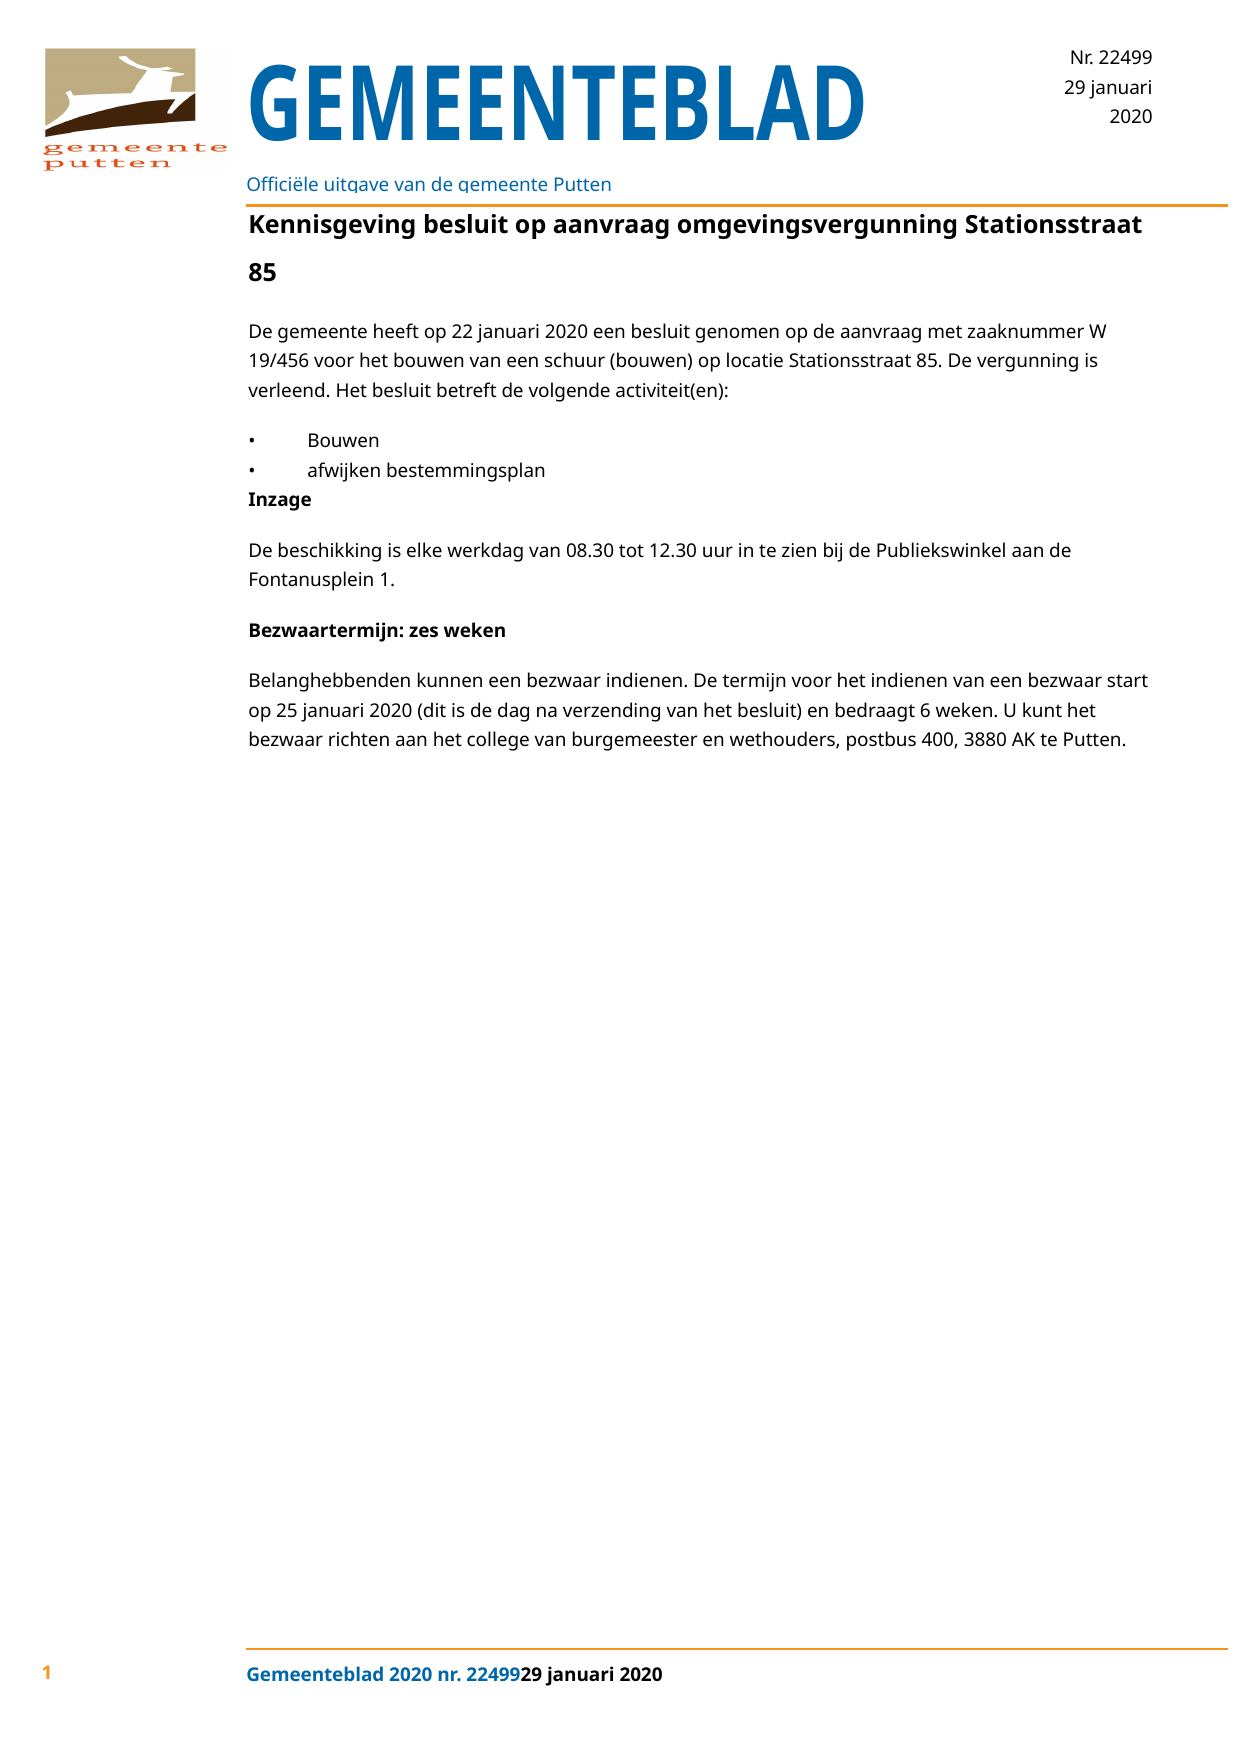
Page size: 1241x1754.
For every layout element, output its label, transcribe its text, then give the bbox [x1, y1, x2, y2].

text Bezwaartermijn: zes weken [248, 617, 1152, 643]
list afwijken bestemmingsplan [248, 457, 1152, 483]
text Kennisgeving besluit op aanvraag omgevingsvergunning Stationsstraat 85 [248, 207, 1152, 288]
text De beschikking is elke werkdag van 08.30 tot 12.30 uur in te zien bij de Publiekswinkel aan de Fontanusplein 1. [248, 537, 1152, 592]
text De gemeente heeft op 22 januari 2020 een besluit genomen op de aanvraag met zaaknummer W 19/456 voor het bouwen van een schuur (bouwen) op locatie Stationsstraat 85. De vergunning is verleend. Het besluit betreft de volgende activiteit(en): [248, 318, 1152, 403]
text Inzage [248, 487, 1152, 512]
text Belanghebbenden kunnen een bezwaar indienen. De termijn voor het indienen van een bezwaar start op 25 januari 2020 (dit is de dag na verzending van het besluit) en bedraagt 6 weken. U kunt het bezwaar richten aan het college van burgemeester en wethouders, postbus 400, 3880 AK te Putten. [248, 667, 1152, 752]
list Bouwen [248, 427, 1152, 453]
picture [41, 47, 231, 172]
